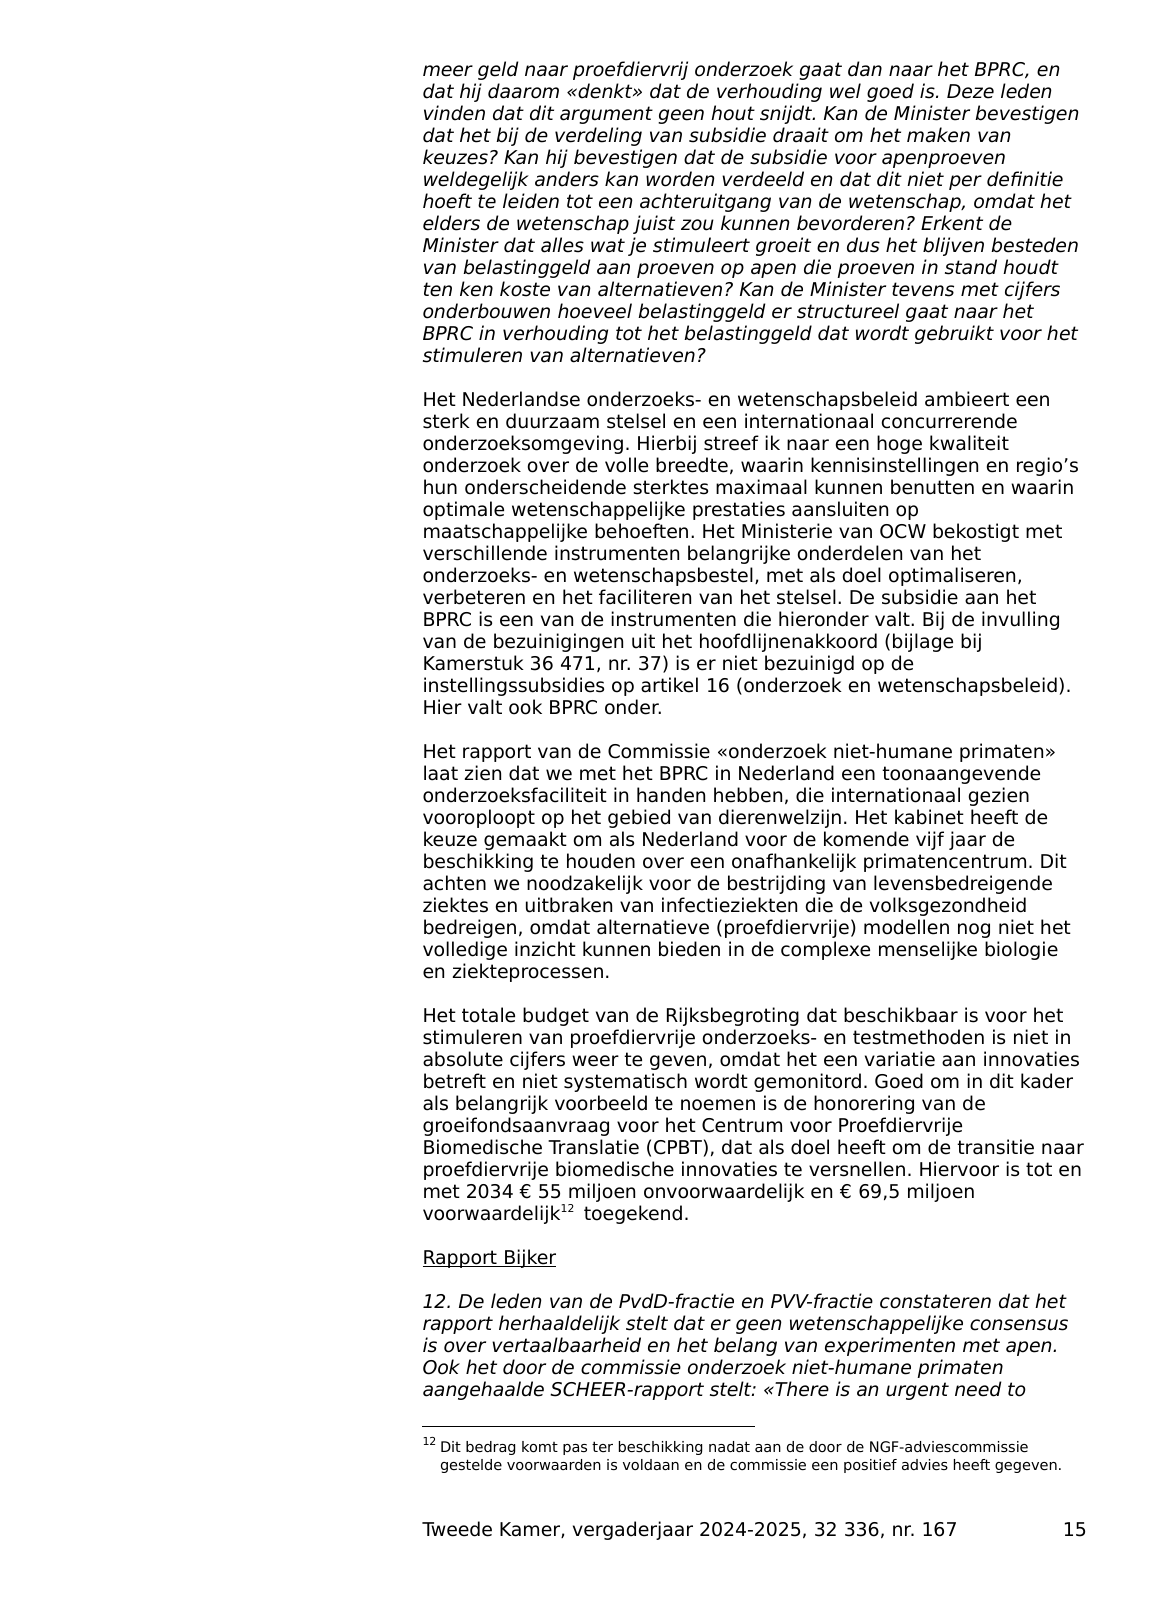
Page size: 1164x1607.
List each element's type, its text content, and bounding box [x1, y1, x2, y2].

text Dit bedrag komt pas ter beschikking nadat aan de door de NGF-adviescommissie gestelde voorwaarden is voldaan en de commissie een positief advies heeft gegeven. [422, 1435, 1087, 1474]
text 12. De leden van de PvdD-fractie en PVV-fractie constateren dat het rapport herhaaldelijk stelt dat er geen wetenschappelijke consensus is over vertaalbaarheid en het belang van experimenten met apen. Ook het door de commissie onderzoek niet-humane primaten aangehaalde SCHEER-rapport stelt: «There is an urgent need to [422, 1291, 1087, 1401]
text meer geld naar proefdiervrij onderzoek gaat dan naar het BPRC, en dat hij daarom «denkt» dat de verhouding wel goed is. Deze leden vinden dat dit argument geen hout snijdt. Kan de Minister bevestigen dat het bij de verdeling van subsidie draait om het maken van keuzes? Kan hij bevestigen dat de subsidie voor apenproeven weldegelijk anders kan worden verdeeld en dat dit niet per definitie hoeft te leiden tot een achteruitgang van de wetenschap, omdat het elders de wetenschap juist zou kunnen bevorderen? Erkent de Minister dat alles wat je stimuleert groeit en dus het blijven besteden van belastinggeld aan proeven op apen die proeven in stand houdt ten ken koste van alternatieven? Kan de Minister tevens met cijfers onderbouwen hoeveel belastinggeld er structureel gaat naar het BPRC in verhouding tot het belastinggeld dat wordt gebruikt voor het stimuleren van alternatieven? [422, 59, 1087, 367]
subtitle Rapport Bijker [422, 1247, 1087, 1269]
text Het rapport van de Commissie «onderzoek niet-humane primaten» laat zien dat we met het BPRC in Nederland een toonaangevende onderzoeksfaciliteit in handen hebben, die internationaal gezien vooroploopt op het gebied van dierenwelzijn. Het kabinet heeft de keuze gemaakt om als Nederland voor de komende vijf jaar de beschikking te houden over een onafhankelijk primatencentrum. Dit achten we noodzakelijk voor de bestrijding van levensbedreigende ziektes en uitbraken van infectieziekten die de volksgezondheid bedreigen, omdat alternatieve (proefdiervrije) modellen nog niet het volledige inzicht kunnen bieden in de complexe menselijke biologie en ziekteprocessen. [422, 741, 1087, 983]
text Het totale budget van de Rijksbegroting dat beschikbaar is voor het stimuleren van proefdiervrije onderzoeks- en testmethoden is niet in absolute cijfers weer te geven, omdat het een variatie aan innovaties betreft en niet systematisch wordt gemonitord. Goed om in dit kader als belangrijk voorbeeld te noemen is de honorering van de groeifondsaanvraag voor het Centrum voor Proefdiervrije Biomedische Translatie (CPBT), dat als doel heeft om de transitie naar proefdiervrije biomedische innovaties te versnellen. Hiervoor is tot en met 2034 € 55 miljoen onvoorwaardelijk en € 69,5 miljoen voorwaardelijk toegekend. [422, 1005, 1087, 1224]
text Het Nederlandse onderzoeks- en wetenschapsbeleid ambieert een sterk en duurzaam stelsel en een internationaal concurrerende onderzoeksomgeving. Hierbij streef ik naar een hoge kwaliteit onderzoek over de volle breedte, waarin kennisinstellingen en regio’s hun onderscheidende sterktes maximaal kunnen benutten en waarin optimale wetenschappelijke prestaties aansluiten op maatschappelijke behoeften. Het Ministerie van OCW bekostigt met verschillende instrumenten belangrijke onderdelen van het onderzoeks- en wetenschapsbestel, met als doel optimaliseren, verbeteren en het faciliteren van het stelsel. De subsidie aan het BPRC is een van de instrumenten die hieronder valt. Bij de invulling van de bezuinigingen uit het hoofdlijnenakkoord (bijlage bij Kamerstuk 36 471, nr. 37) is er niet bezuinigd op de instellingssubsidies op artikel 16 (onderzoek en wetenschapsbeleid). Hier valt ook BPRC onder. [422, 389, 1087, 719]
